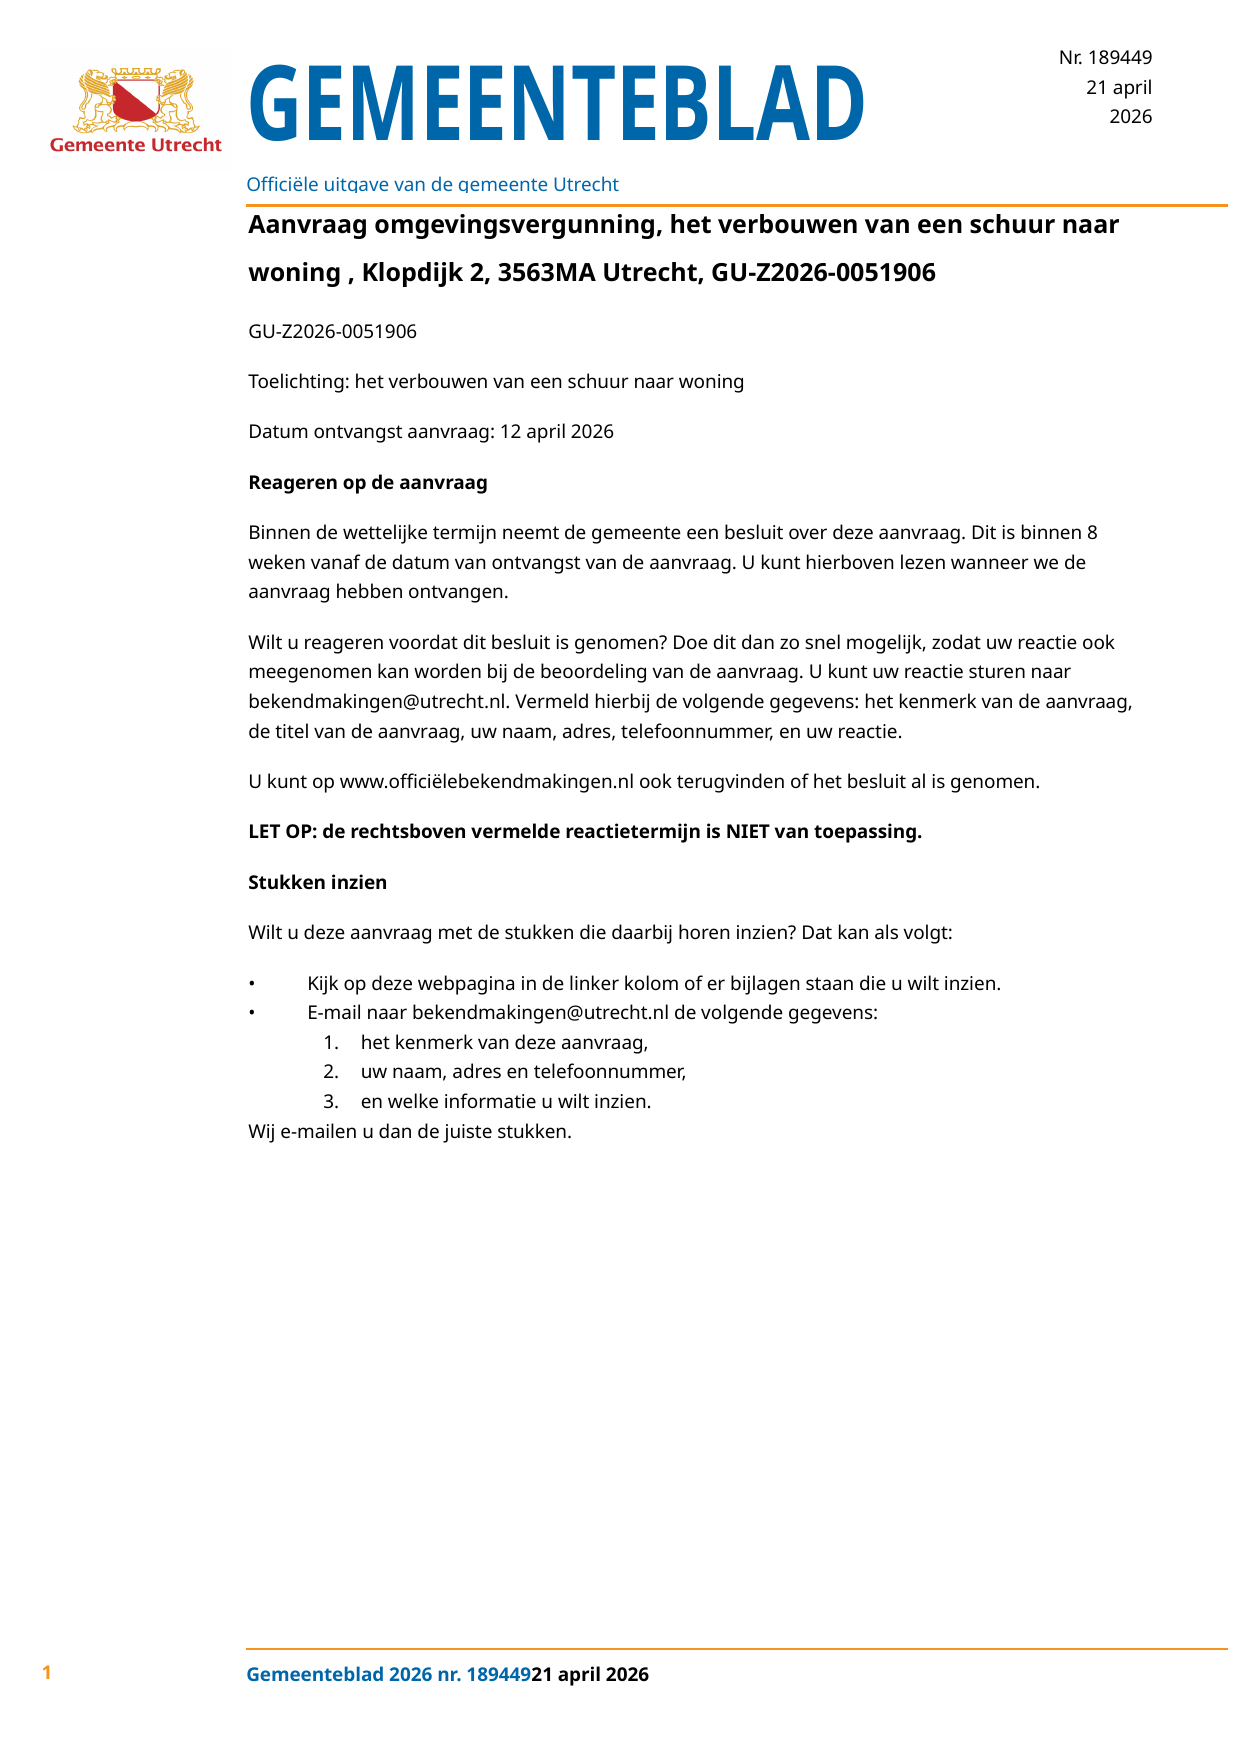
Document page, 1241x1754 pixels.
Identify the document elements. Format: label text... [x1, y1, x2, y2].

list het kenmerk van deze aanvraag, [323, 1029, 1152, 1055]
picture [41, 47, 231, 172]
text Datum ontvangst aanvraag: 12 april 2026 [248, 419, 1152, 444]
text Aanvraag omgevingsvergunning, het verbouwen van een schuur naar woning , Klopdijk 2, 3563MA Utrecht, GU-Z2026-0051906 [248, 207, 1152, 288]
text Reageren op de aanvraag [248, 469, 1152, 495]
text Toelichting: het verbouwen van een schuur naar woning [248, 368, 1152, 394]
text U kunt op www.officiëlebekendmakingen.nl ook terugvinden of het besluit al is genomen. [248, 768, 1152, 794]
text LET OP: de rechtsboven vermelde reactietermijn is NIET van toepassing. [248, 819, 1152, 844]
list E-mail naar bekendmakingen@utrecht.nl de volgende gegevens: [248, 999, 1152, 1025]
text Binnen de wettelijke termijn neemt de gemeente een besluit over deze aanvraag. Dit is binnen 8 weken vanaf de datum van ontvangst van de aanvraag. U kunt hierboven lezen wanneer we de aanvraag hebben ontvangen. [248, 519, 1152, 604]
text Wij e-mailen u dan de juiste stukken. [248, 1118, 1152, 1144]
text Wilt u reageren voordat dit besluit is genomen? Doe dit dan zo snel mogelijk, zodat uw reactie ook meegenomen kan worden bij de beoordeling van de aanvraag. U kunt uw reactie sturen naar bekendmakingen@utrecht.nl. Vermeld hierbij de volgende gegevens: het kenmerk van de aanvraag, de titel van de aanvraag, uw naam, adres, telefoonnummer, en uw reactie. [248, 629, 1152, 744]
list Kijk op deze webpagina in de linker kolom of er bijlagen staan die u wilt inzien. [248, 970, 1152, 996]
list en welke informatie u wilt inzien. [323, 1088, 1152, 1114]
list uw naam, adres en telefoonnummer, [323, 1059, 1152, 1084]
text GU-Z2026-0051906 [248, 318, 1152, 344]
text Wilt u deze aanvraag met de stukken die daarbij horen inzien? Dat kan als volgt: [248, 919, 1152, 945]
text Stukken inzien [248, 869, 1152, 895]
